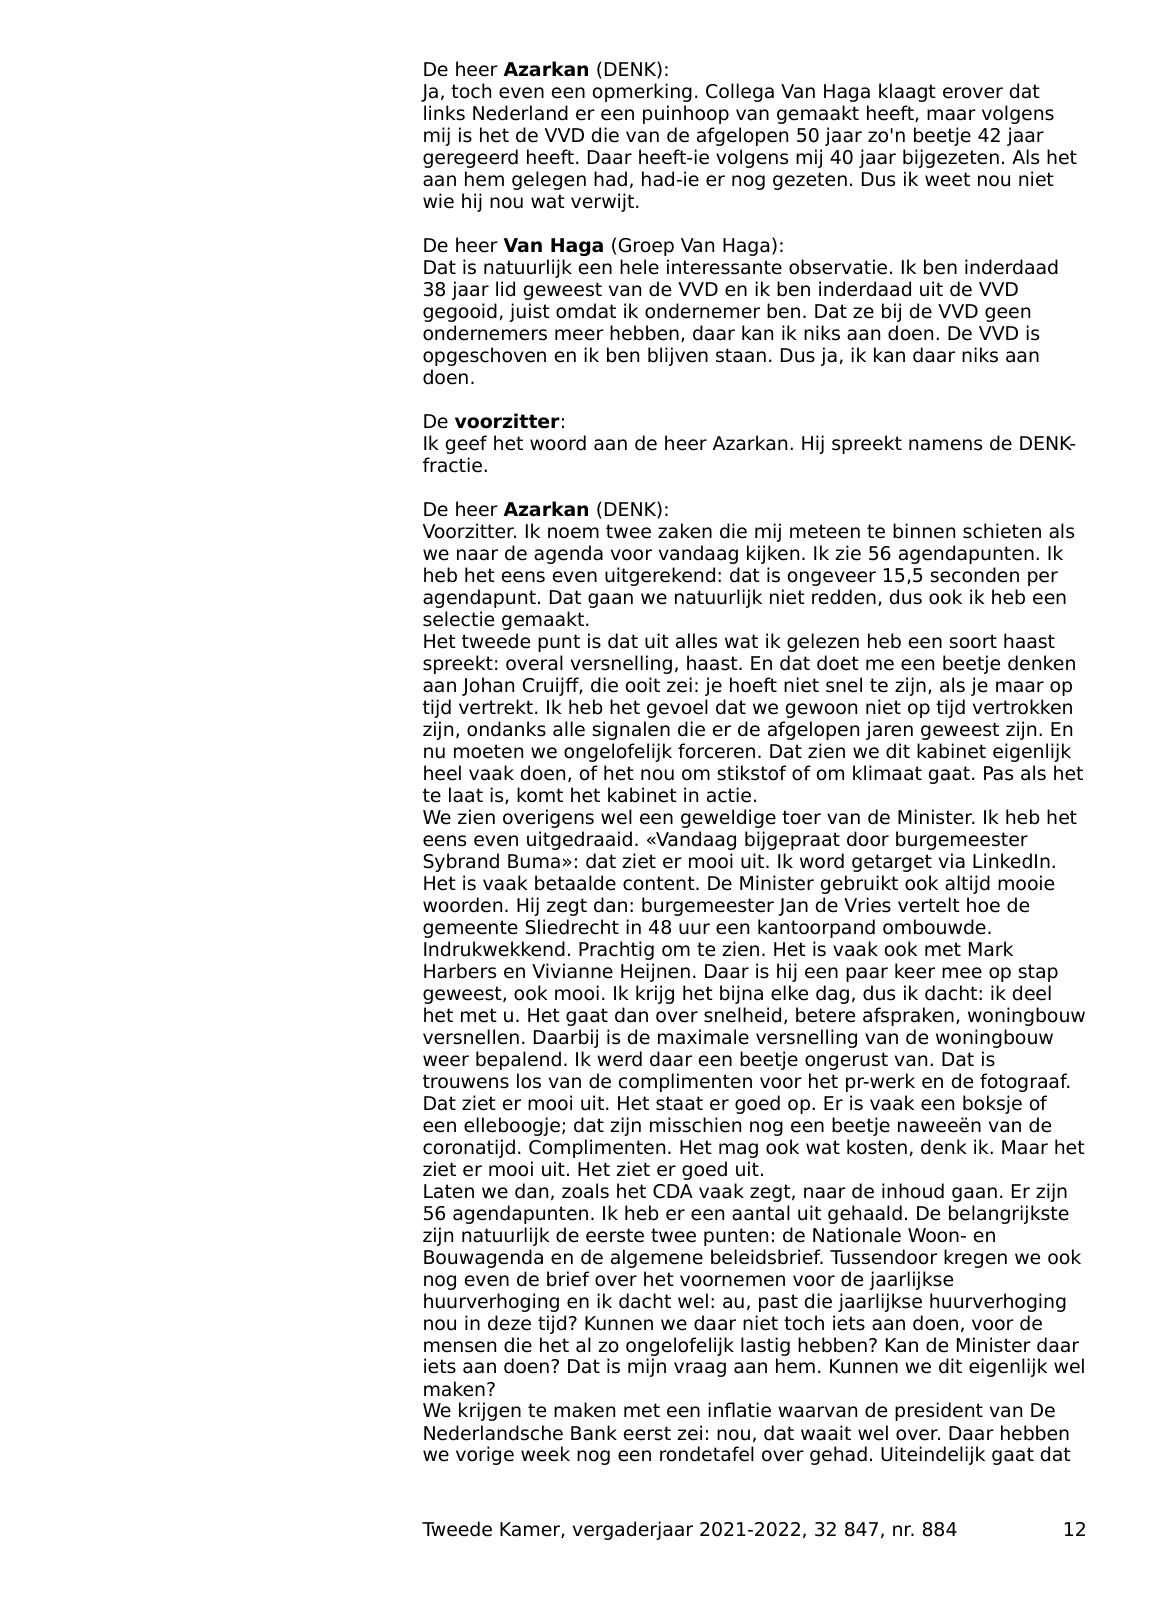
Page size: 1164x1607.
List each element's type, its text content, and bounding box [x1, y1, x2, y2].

text We krijgen te maken met een inflatie waarvan de president van De Nederlandsche Bank eerst zei: nou, dat waait wel over. Daar hebben we vorige week nog een rondetafel over gehad. Uiteindelijk gaat dat [422, 1400, 1087, 1466]
text Ja, toch even een opmerking. Collega Van Haga klaagt erover dat links Nederland er een puinhoop van gemaakt heeft, maar volgens mij is het de VVD die van de afgelopen 50 jaar zo'n beetje 42 jaar geregeerd heeft. Daar heeft-ie volgens mij 40 jaar bijgezeten. Als het aan hem gelegen had, had-ie er nog gezeten. Dus ik weet nou niet wie hij nou wat verwijt. [422, 81, 1087, 213]
text De voorzitter: [422, 411, 1087, 433]
text Laten we dan, zoals het CDA vaak zegt, naar de inhoud gaan. Er zijn 56 agendapunten. Ik heb er een aantal uit gehaald. De belangrijkste zijn natuurlijk de eerste twee punten: de Nationale Woon- en Bouwagenda en de algemene beleidsbrief. Tussendoor kregen we ook nog even de brief over het voornemen voor de jaarlijkse huurverhoging en ik dacht wel: au, past die jaarlijkse huurverhoging nou in deze tijd? Kunnen we daar niet toch iets aan doen, voor de mensen die het al zo ongelofelijk lastig hebben? Kan de Minister daar iets aan doen? Dat is mijn vraag aan hem. Kunnen we dit eigenlijk wel maken? [422, 1181, 1087, 1400]
text We zien overigens wel een geweldige toer van de Minister. Ik heb het eens even uitgedraaid. «Vandaag bijgepraat door burgemeester Sybrand Buma»: dat ziet er mooi uit. Ik word getarget via LinkedIn. Het is vaak betaalde content. De Minister gebruikt ook altijd mooie woorden. Hij zegt dan: burgemeester Jan de Vries vertelt hoe de gemeente Sliedrecht in 48 uur een kantoorpand ombouwde. Indrukwekkend. Prachtig om te zien. Het is vaak ook met Mark Harbers en Vivianne Heijnen. Daar is hij een paar keer mee op stap geweest, ook mooi. Ik krijg het bijna elke dag, dus ik dacht: ik deel het met u. Het gaat dan over snelheid, betere afspraken, woningbouw versnellen. Daarbij is de maximale versnelling van de woningbouw weer bepalend. Ik werd daar een beetje ongerust van. Dat is trouwens los van de complimenten voor het pr-werk en de fotograaf. Dat ziet er mooi uit. Het staat er goed op. Er is vaak een boksje of een elleboogje; dat zijn misschien nog een beetje naweeën van de coronatijd. Complimenten. Het mag ook wat kosten, denk ik. Maar het ziet er mooi uit. Het ziet er goed uit. [422, 807, 1087, 1181]
text De heer Azarkan (DENK): [422, 499, 1087, 521]
text Dat is natuurlijk een hele interessante observatie. Ik ben inderdaad 38 jaar lid geweest van de VVD en ik ben inderdaad uit de VVD gegooid, juist omdat ik ondernemer ben. Dat ze bij de VVD geen ondernemers meer hebben, daar kan ik niks aan doen. De VVD is opgeschoven en ik ben blijven staan. Dus ja, ik kan daar niks aan doen. [422, 257, 1087, 389]
text De heer Azarkan (DENK): [422, 59, 1087, 81]
text Voorzitter. Ik noem twee zaken die mij meteen te binnen schieten als we naar de agenda voor vandaag kijken. Ik zie 56 agendapunten. Ik heb het eens even uitgerekend: dat is ongeveer 15,5 seconden per agendapunt. Dat gaan we natuurlijk niet redden, dus ook ik heb een selectie gemaakt. [422, 521, 1087, 631]
text De heer Van Haga (Groep Van Haga): [422, 235, 1087, 257]
text Het tweede punt is dat uit alles wat ik gelezen heb een soort haast spreekt: overal versnelling, haast. En dat doet me een beetje denken aan Johan Cruijff, die ooit zei: je hoeft niet snel te zijn, als je maar op tijd vertrekt. Ik heb het gevoel dat we gewoon niet op tijd vertrokken zijn, ondanks alle signalen die er de afgelopen jaren geweest zijn. En nu moeten we ongelofelijk forceren. Dat zien we dit kabinet eigenlijk heel vaak doen, of het nou om stikstof of om klimaat gaat. Pas als het te laat is, komt het kabinet in actie. [422, 631, 1087, 807]
text Ik geef het woord aan de heer Azarkan. Hij spreekt namens de DENK-fractie. [422, 433, 1087, 477]
